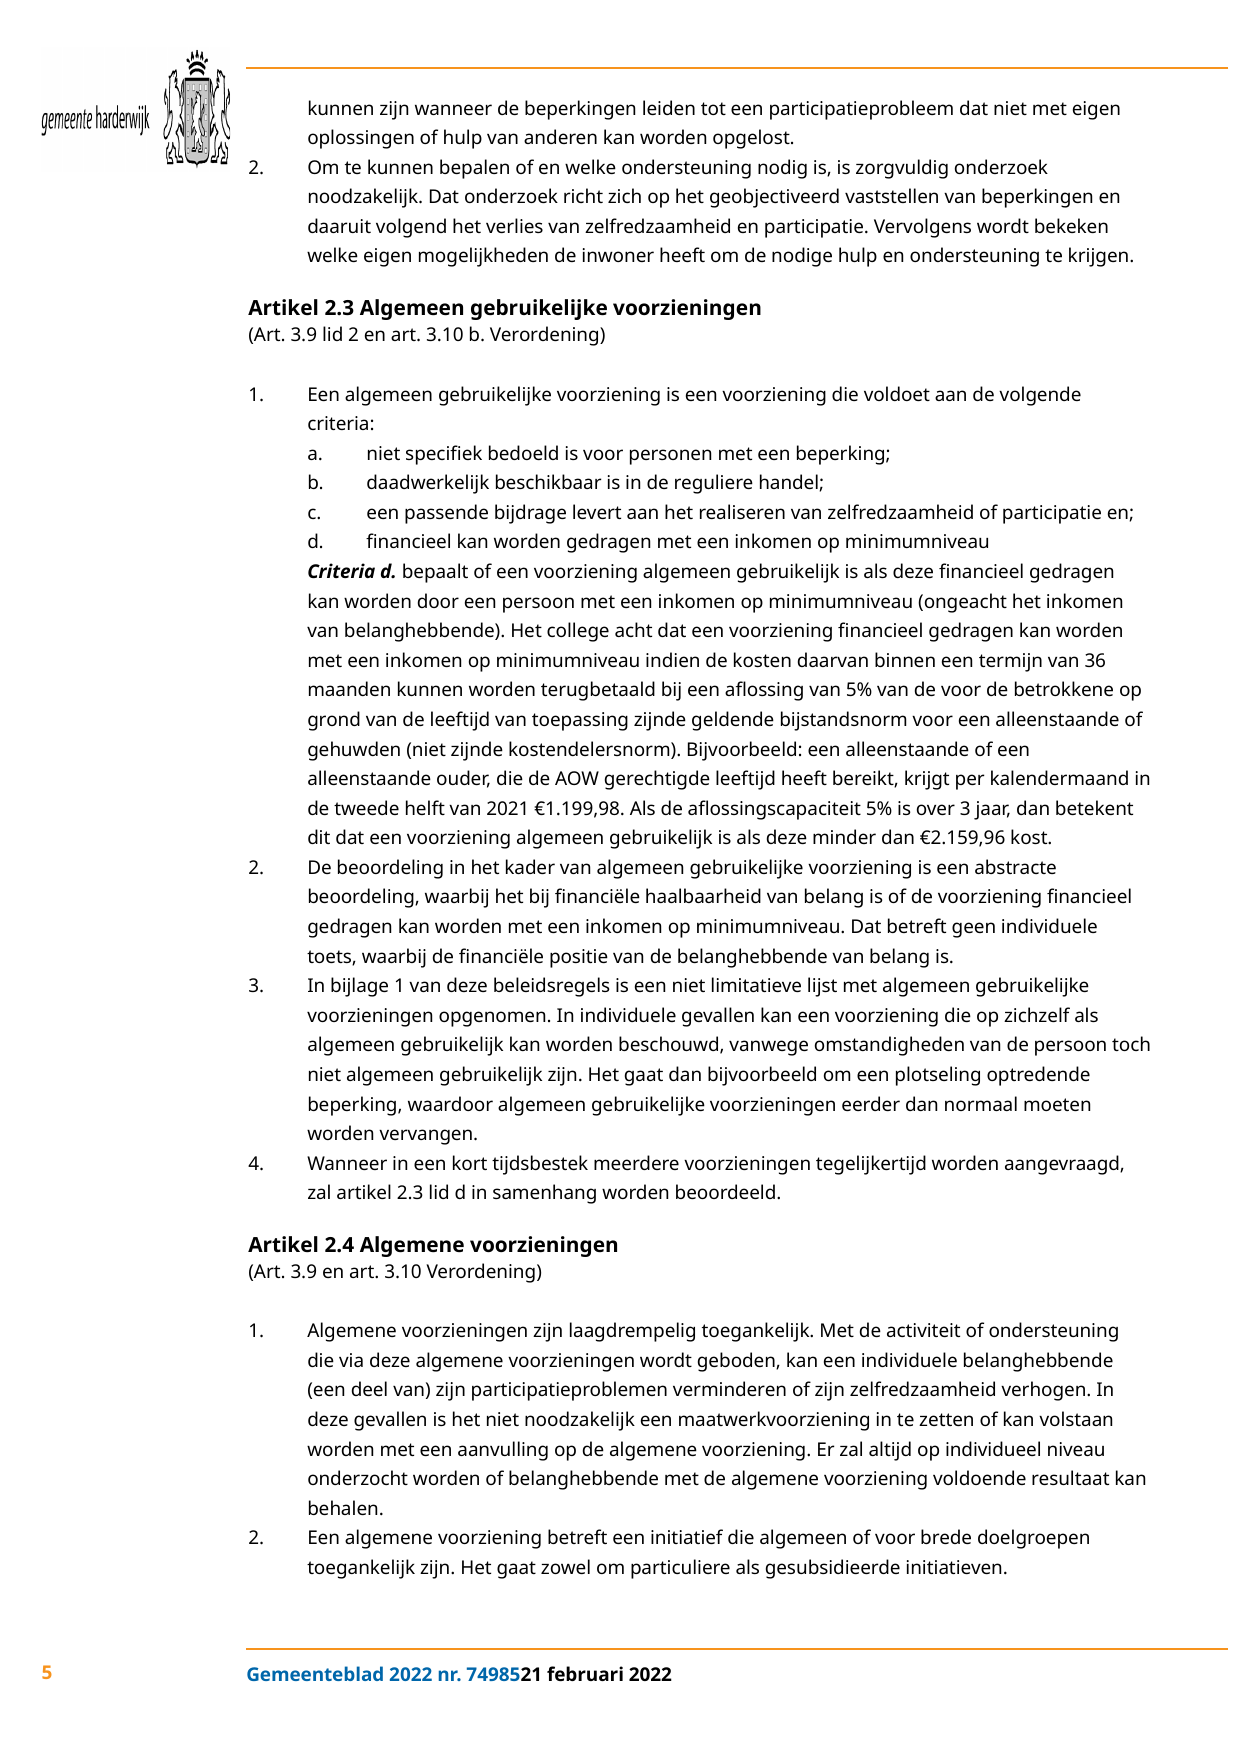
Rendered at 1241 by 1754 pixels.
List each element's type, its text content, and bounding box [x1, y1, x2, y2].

list niet specifiek bedoeld is voor personen met een beperking; [307, 440, 1152, 466]
text Artikel 2.4 Algemene voorzieningen [248, 1230, 1152, 1258]
list Een algemene voorziening betreft een initiatief die algemeen of voor brede doelgroepen toegankelijk zijn. Het gaat zowel om particuliere als gesubsidieerde initiatieven. [248, 1524, 1152, 1580]
list een passende bijdrage levert aan het realiseren van zelfredzaamheid of participatie en; [307, 499, 1152, 525]
list daadwerkelijk beschikbaar is in de reguliere handel; [307, 469, 1152, 495]
text (Art. 3.9 lid 2 en art. 3.10 b. Verordening) [248, 322, 1152, 347]
list Wanneer in een kort tijdsbestek meerdere voorzieningen tegelijkertijd worden aangevraagd, zal artikel 2.3 lid d in samenhang worden beoordeeld. [248, 1150, 1152, 1205]
list De beoordeling in het kader van algemeen gebruikelijke voorziening is een abstracte beoordeling, waarbij het bij financiële haalbaarheid van belang is of de voorziening financieel gedragen kan worden met een inkomen op minimumniveau. Dat betreft geen individuele toets, waarbij de financiële positie van de belanghebbende van belang is. [248, 854, 1152, 968]
list Algemene voorzieningen zijn laagdrempelig toegankelijk. Met de activiteit of ondersteuning die via deze algemene voorzieningen wordt geboden, kan een individuele belanghebbende (een deel van) zijn participatieproblemen verminderen of zijn zelfredzaamheid verhogen. In deze gevallen is het niet noodzakelijk een maatwerkvoorziening in te zetten of kan volstaan worden met een aanvulling op de algemene voorziening. Er zal altijd op individueel niveau onderzocht worden of belanghebbende met de algemene voorziening voldoende resultaat kan behalen. [248, 1317, 1152, 1521]
text (Art. 3.9 en art. 3.10 Verordening) [248, 1258, 1152, 1284]
list Een algemeen gebruikelijke voorziening is een voorziening die voldoet aan de volgende criteria: [248, 381, 1152, 436]
list In bijlage 1 van deze beleidsregels is een niet limitatieve lijst met algemeen gebruikelijke voorzieningen opgenomen. In individuele gevallen kan een voorziening die op zichzelf als algemeen gebruikelijk kan worden beschouwd, vanwege omstandigheden van de persoon toch niet algemeen gebruikelijk zijn. Het gaat dan bijvoorbeeld om een plotseling optredende beperking, waardoor algemeen gebruikelijke voorzieningen eerder dan normaal moeten worden vervangen. [248, 972, 1152, 1146]
list Om te kunnen bepalen of en welke ondersteuning nodig is, is zorgvuldig onderzoek noodzakelijk. Dat onderzoek richt zich op het geobjectiveerd vaststellen van beperkingen en daaruit volgend het verlies van zelfredzaamheid en participatie. Vervolgens wordt bekeken welke eigen mogelijkheden de inwoner heeft om de nodige hulp en ondersteuning te krijgen. [248, 154, 1152, 268]
list kunnen zijn wanneer de beperkingen leiden tot een participatieprobleem dat niet met eigen oplossingen of hulp van anderen kan worden opgelost. [248, 95, 1152, 150]
picture [41, 47, 231, 172]
list Criteria d. bepaalt of een voorziening algemeen gebruikelijk is als deze financieel gedragen kan worden door een persoon met een inkomen op minimumniveau (ongeacht het inkomen van belanghebbende). Het college acht dat een voorziening financieel gedragen kan worden met een inkomen op minimumniveau indien de kosten daarvan binnen een termijn van 36 maanden kunnen worden terugbetaald bij een aflossing van 5% van de voor de betrokkene op grond van de leeftijd van toepassing zijnde geldende bijstandsnorm voor een alleenstaande of gehuwden (niet zijnde kostendelersnorm). Bijvoorbeeld: een alleenstaande of een alleenstaande ouder, die de AOW gerechtigde leeftijd heeft bereikt, krijgt per kalendermaand in de tweede helft van 2021 €1.199,98. Als de aflossingscapaciteit 5% is over 3 jaar, dan betekent dit dat een voorziening algemeen gebruikelijk is als deze minder dan €2.159,96 kost. [248, 558, 1152, 850]
text Artikel 2.3 Algemeen gebruikelijke voorzieningen [248, 293, 1152, 322]
list financieel kan worden gedragen met een inkomen op minimumniveau [307, 529, 1152, 554]
